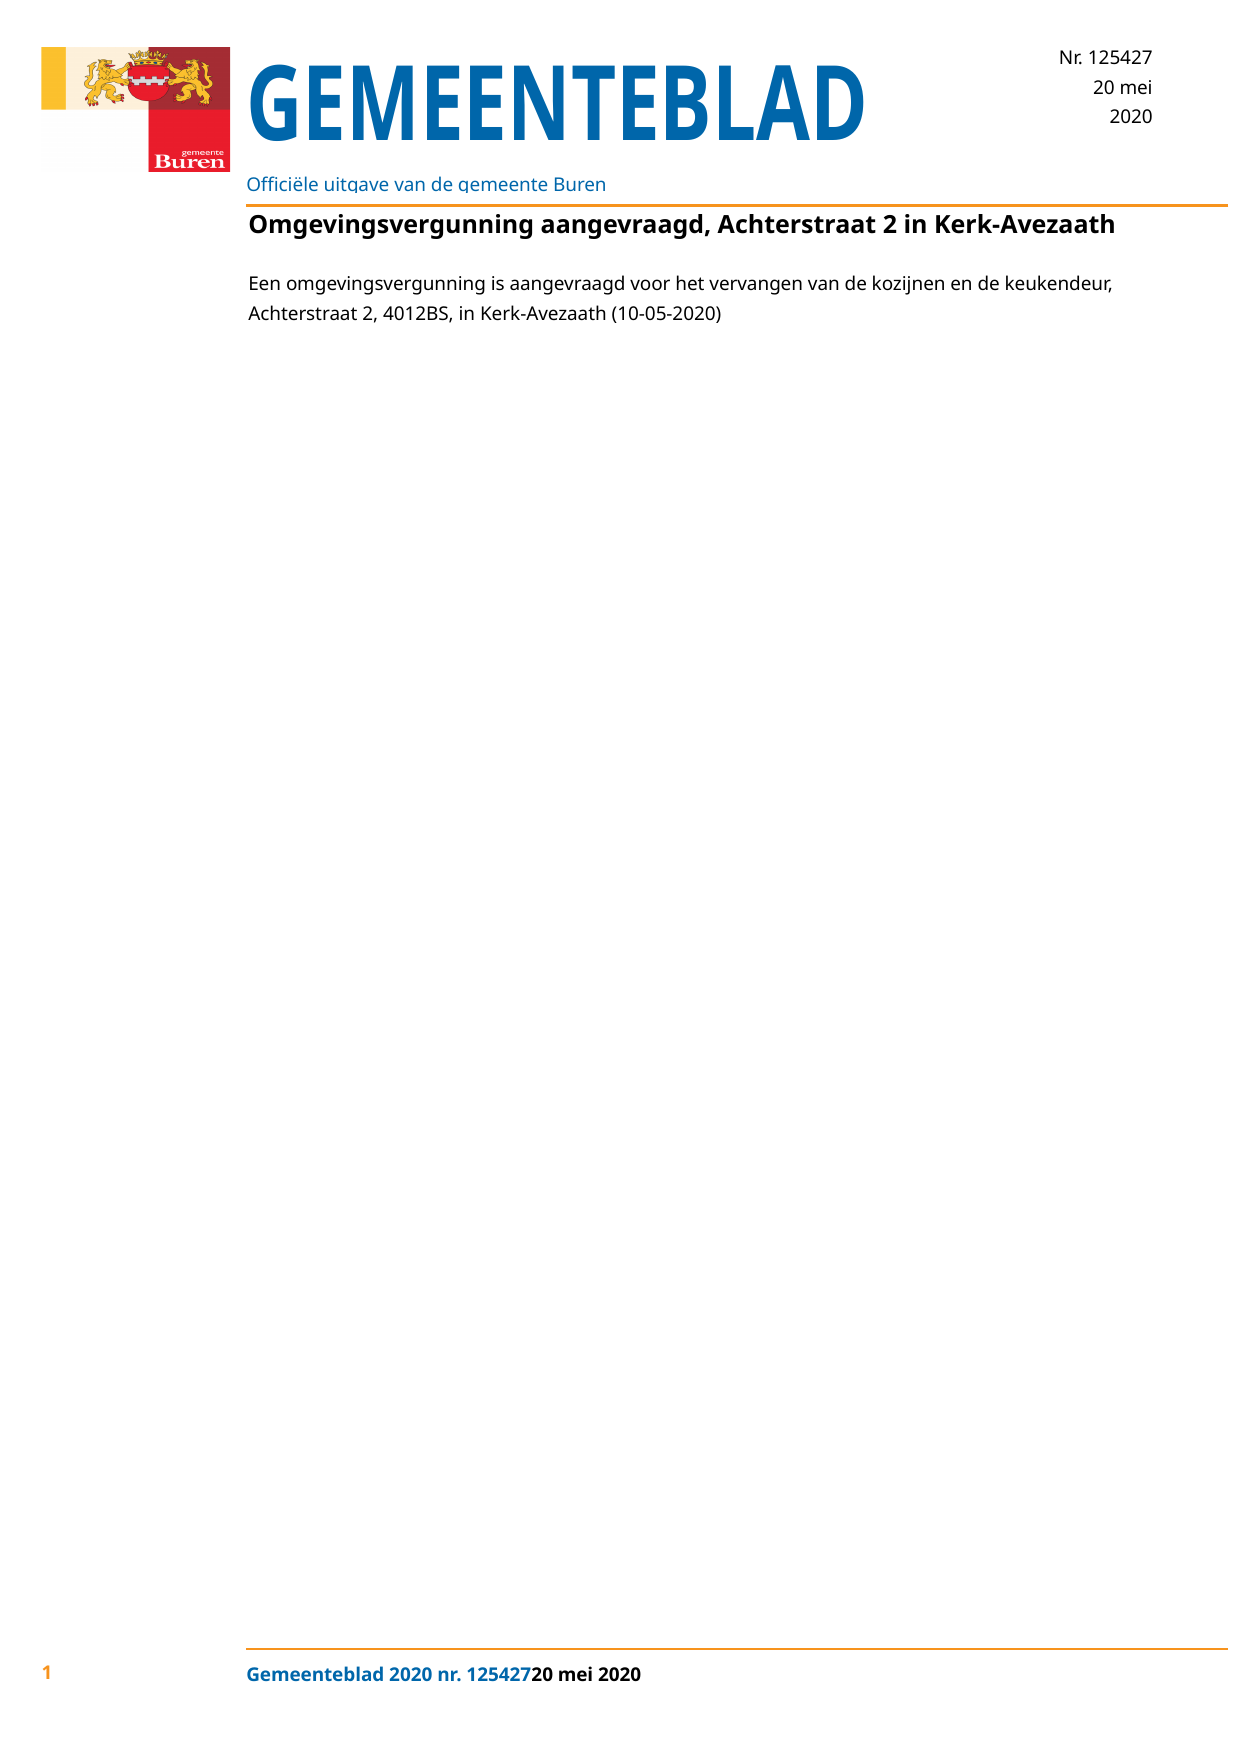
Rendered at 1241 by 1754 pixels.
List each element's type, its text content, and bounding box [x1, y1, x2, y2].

text Omgevingsvergunning aangevraagd, Achterstraat 2 in Kerk-Avezaath [248, 207, 1152, 241]
picture [41, 47, 231, 172]
text Een omgevingsvergunning is aangevraagd voor het vervangen van de kozijnen en de keukendeur, Achterstraat 2, 4012BS, in Kerk-Avezaath (10-05-2020) [248, 270, 1152, 326]
